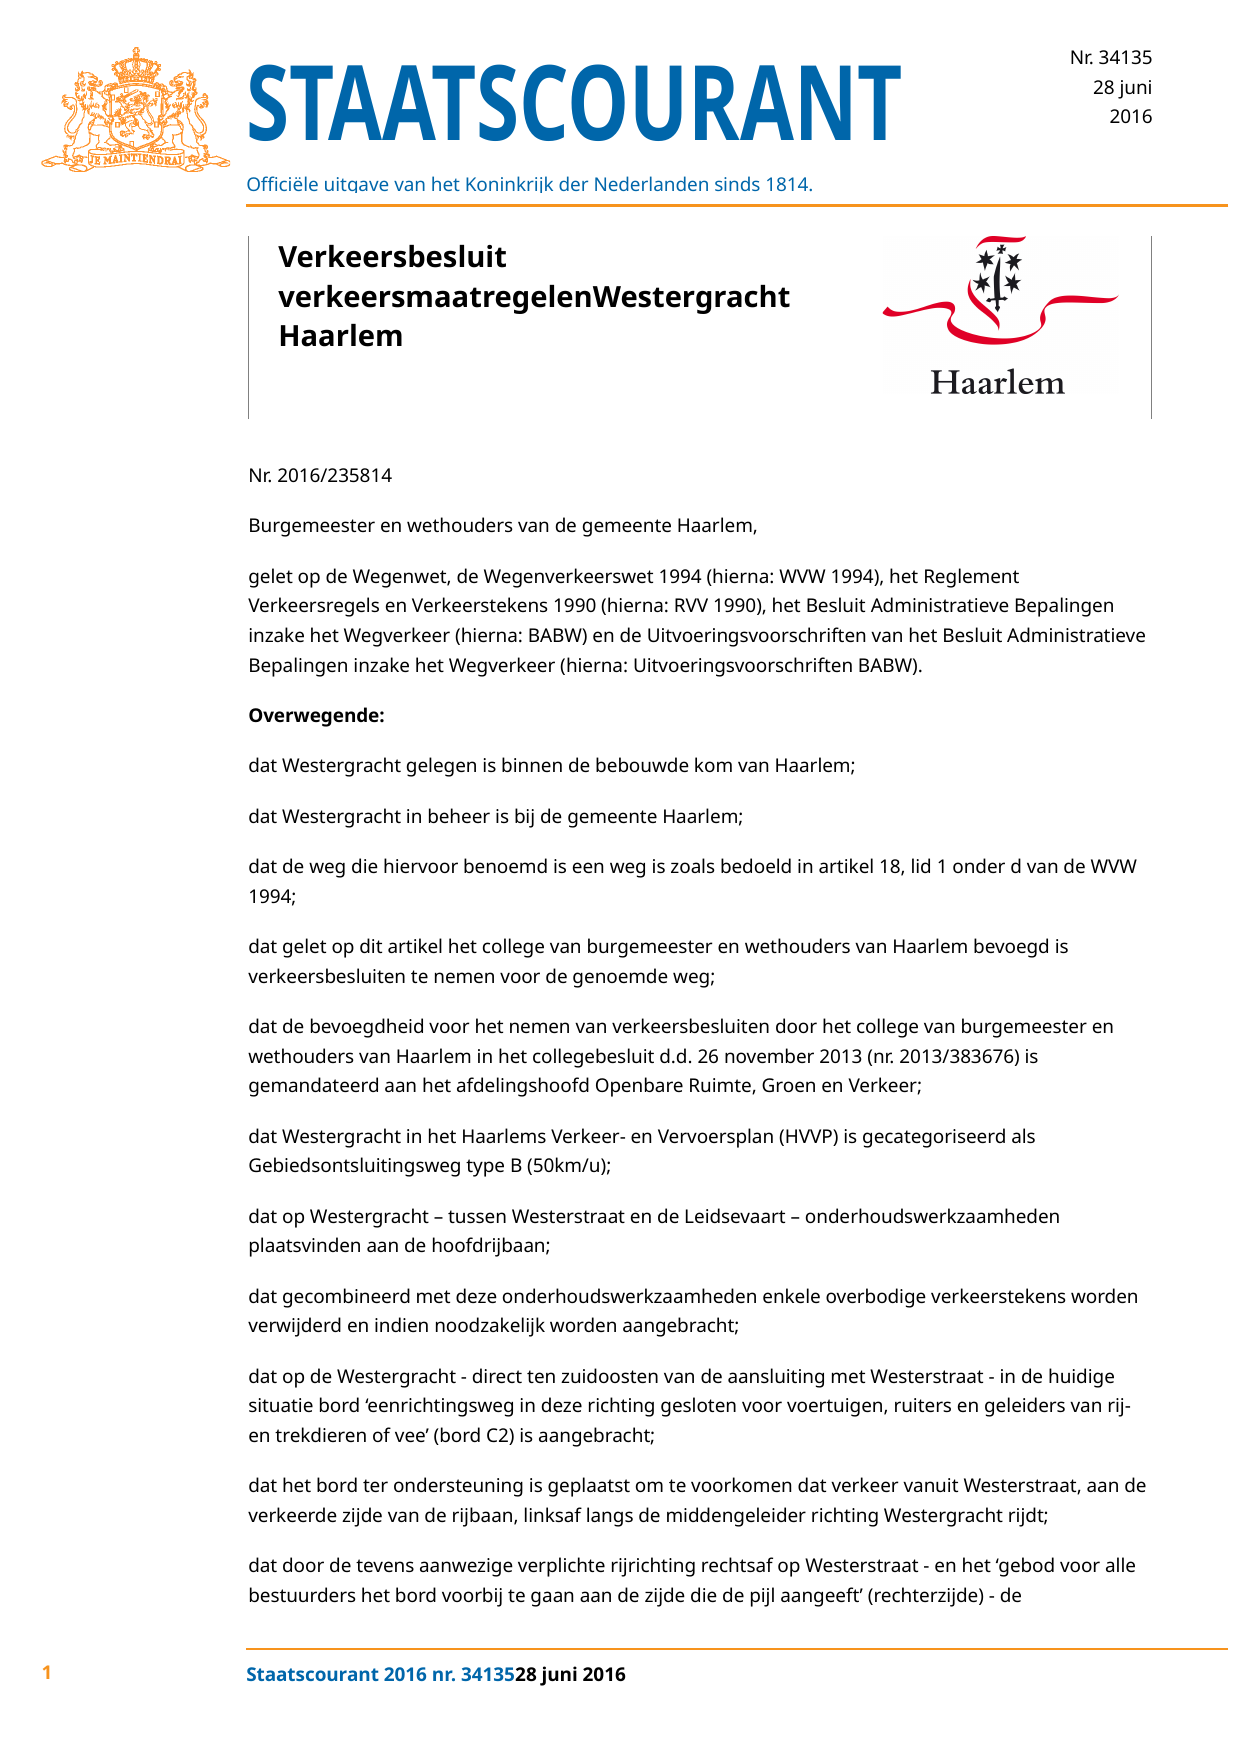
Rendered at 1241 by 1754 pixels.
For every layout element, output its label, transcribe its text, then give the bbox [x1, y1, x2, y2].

text dat de weg die hiervoor benoemd is een weg is zoals bedoeld in artikel 18, lid 1 onder d van de WVW 1994; [248, 853, 1152, 909]
picture [41, 47, 231, 172]
text dat Westergracht in het Haarlems Verkeer- en Vervoersplan (HVVP) is gecategoriseerd als Gebiedsontsluitingsweg type B (50km/u); [248, 1123, 1152, 1178]
picture [882, 236, 1119, 394]
text dat Westergracht gelegen is binnen de bebouwde kom van Haarlem; [248, 753, 1152, 778]
text dat op de Westergracht - direct ten zuidoosten van de aansluiting met Westerstraat - in de huidige situatie bord ‘eenrichtingsweg in deze richting gesloten voor voertuigen, ruiters en geleiders van rij- en trekdieren of vee’ (bord C2) is aangebracht; [248, 1363, 1152, 1448]
text dat het bord ter ondersteuning is geplaatst om te voorkomen dat verkeer vanuit Westerstraat, aan de verkeerde zijde van de rijbaan, linksaf langs de middengeleider richting Westergracht rijdt; [248, 1473, 1152, 1528]
text dat gelet op dit artikel het college van burgemeester en wethouders van Haarlem bevoegd is verkeersbesluiten te nemen voor de genoemde weg; [248, 933, 1152, 989]
table_header Verkeersbesluit verkeersmaatregelenWestergracht Haarlem [249, 236, 850, 419]
text dat Westergracht in beheer is bij de gemeente Haarlem; [248, 803, 1152, 829]
text dat de bevoegdheid voor het nemen van verkeersbesluiten door het college van burgemeester en wethouders van Haarlem in het collegebesluit d.d. 26 november 2013 (nr. 2013/383676) is gemandateerd aan het afdelingshoofd Openbare Ruimte, Groen en Verkeer; [248, 1013, 1152, 1098]
text dat op Westergracht – tussen Westerstraat en de Leidsevaart – onderhoudswerkzaamheden plaatsvinden aan de hoofdrijbaan; [248, 1203, 1152, 1258]
text gelet op de Wegenwet, de Wegenverkeerswet 1994 (hierna: WVW 1994), het Reglement Verkeersregels en Verkeerstekens 1990 (hierna: RVV 1990), het Besluit Administratieve Bepalingen inzake het Wegverkeer (hierna: BABW) en de Uitvoeringsvoorschriften van het Besluit Administratieve Bepalingen inzake het Wegverkeer (hierna: Uitvoeringsvoorschriften BABW). [248, 563, 1152, 677]
text Burgemeester en wethouders van de gemeente Haarlem, [248, 513, 1152, 538]
text Overwegende: [248, 702, 1152, 728]
text dat gecombineerd met deze onderhoudswerkzaamheden enkele overbodige verkeerstekens worden verwijderd en indien noodzakelijk worden aangebracht; [248, 1283, 1152, 1338]
text Nr. 2016/235814 [248, 462, 1152, 488]
table_header [850, 236, 1151, 419]
text dat door de tevens aanwezige verplichte rijrichting rechtsaf op Westerstraat - en het ‘gebod voor alle bestuurders het bord voorbij te gaan aan de zijde die de pijl aangeeft’ (rechterzijde) - de [248, 1553, 1152, 1608]
